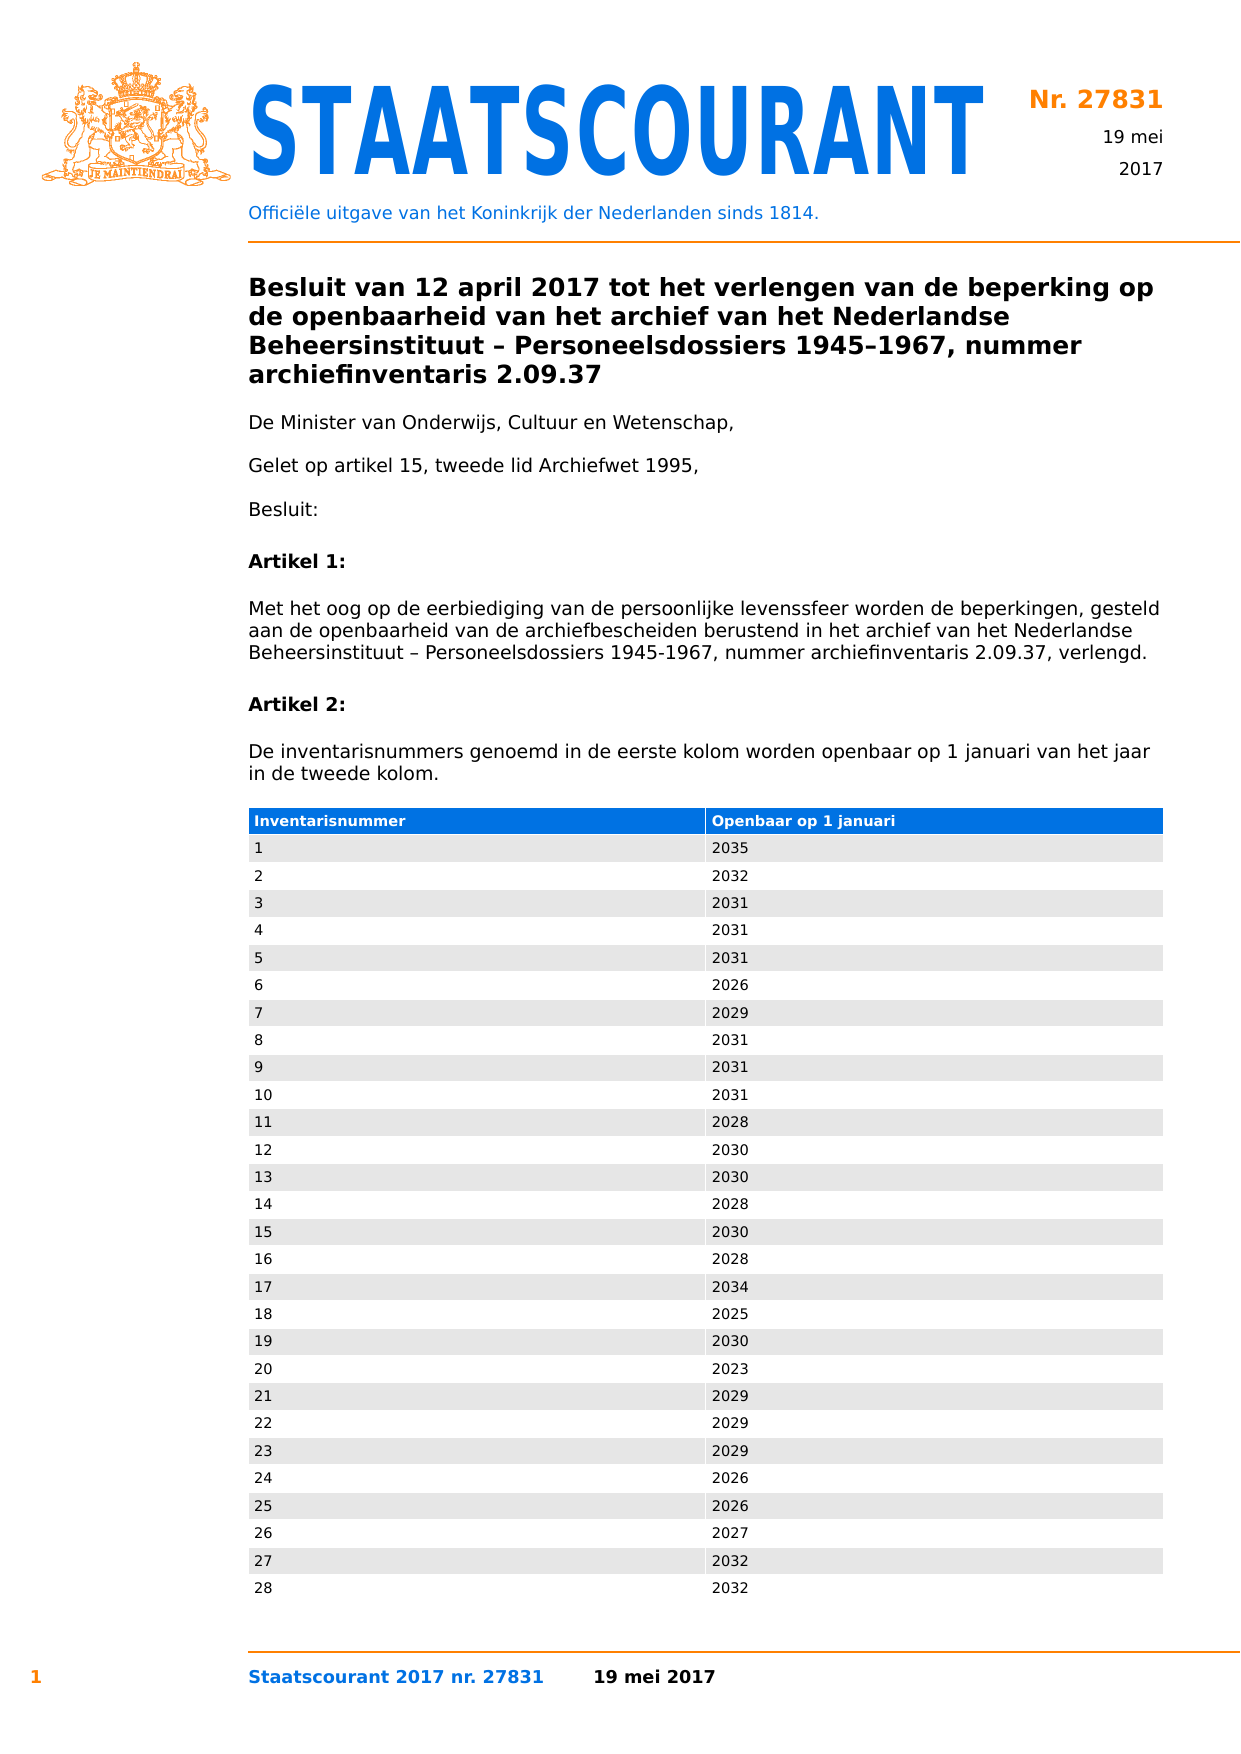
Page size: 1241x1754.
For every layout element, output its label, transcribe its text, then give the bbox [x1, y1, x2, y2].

table_cell 21 [249, 1383, 705, 1410]
table_cell 2027 [706, 1520, 1163, 1547]
subtitle Artikel 2: [248, 694, 1163, 716]
table_cell 10 [249, 1082, 705, 1108]
text Met het oog op de eerbiediging van de persoonlijke levenssfeer worden de beperkingen, gesteld aan de openbaarheid van de archiefbescheiden berustend in het archief van het Nederlandse Beheersinstituut – Personeelsdossiers 1945-1967, nummer archiefinventaris 2.09.37, verlengd. [248, 598, 1163, 664]
table_cell 2030 [706, 1137, 1163, 1163]
table_cell 20 [249, 1356, 705, 1382]
table_cell 23 [249, 1438, 705, 1464]
table_cell 2026 [706, 973, 1163, 999]
table_cell 2029 [706, 1383, 1163, 1410]
table_cell 6 [249, 973, 705, 999]
table_cell 14 [249, 1192, 705, 1218]
table_cell 16 [249, 1246, 705, 1273]
table_cell 2032 [706, 863, 1163, 889]
table_cell Officiële uitgave van het Koninkrijk der Nederlanden sinds 1814. [248, 203, 1240, 241]
table_cell 2028 [706, 1109, 1163, 1136]
text De Minister van Onderwijs, Cultuur en Wetenschap, [248, 412, 1163, 433]
table_cell 2030 [706, 1219, 1163, 1245]
picture [41, 62, 231, 186]
table_cell 2025 [706, 1301, 1163, 1327]
table_cell 27 [249, 1548, 705, 1574]
table_cell 2029 [706, 1000, 1163, 1026]
table_header Nr. 27831 [998, 62, 1240, 121]
table_cell 2 [249, 863, 705, 889]
table_cell 9 [249, 1055, 705, 1081]
table_cell 8 [249, 1027, 705, 1053]
text Besluit: [248, 499, 1163, 521]
table_cell 2023 [706, 1356, 1163, 1382]
table_header Inventarisnummer [249, 808, 705, 834]
table_header STAATSCOURANT [248, 62, 998, 203]
table_cell 2030 [706, 1164, 1163, 1191]
table_cell 7 [249, 1000, 705, 1026]
table_cell 2026 [706, 1493, 1163, 1519]
table_cell 5 [249, 945, 705, 971]
table_cell 2031 [706, 918, 1163, 944]
text De inventarisnummers genoemd in de eerste kolom worden openbaar op 1 januari van het jaar in de tweede kolom. [248, 741, 1163, 785]
table_cell 19 mei [998, 121, 1240, 153]
table_cell 2029 [706, 1411, 1163, 1437]
table_cell 2028 [706, 1192, 1163, 1218]
table_cell 12 [249, 1137, 705, 1163]
table_cell 2026 [706, 1466, 1163, 1492]
table_cell 1 [249, 835, 705, 862]
table_cell 25 [249, 1493, 705, 1519]
table_cell 15 [249, 1219, 705, 1245]
table_cell 2031 [706, 1027, 1163, 1053]
table_cell 3 [249, 890, 705, 917]
table_cell 26 [249, 1520, 705, 1547]
table_cell 22 [249, 1411, 705, 1437]
text Gelet op artikel 15, tweede lid Archiefwet 1995, [248, 455, 1163, 477]
table_cell 2031 [706, 1082, 1163, 1108]
subtitle Artikel 1: [248, 551, 1163, 573]
table_header Openbaar op 1 januari [706, 808, 1163, 834]
table_cell 2031 [706, 945, 1163, 971]
table_cell 2028 [706, 1246, 1163, 1273]
table_cell 24 [249, 1466, 705, 1492]
table_cell 28 [249, 1575, 705, 1601]
table_cell 2030 [706, 1329, 1163, 1355]
subtitle Besluit van 12 april 2017 tot het verlengen van de beperking op de openbaarheid van het archief van het Nederlandse Beheersinstituut – Personeelsdossiers 1945–1967, nummer archiefinventaris 2.09.37 [248, 273, 1163, 390]
table_cell 2032 [706, 1575, 1163, 1601]
table_cell 2032 [706, 1548, 1163, 1574]
table_cell 2034 [706, 1274, 1163, 1300]
table_cell 11 [249, 1109, 705, 1136]
table_cell 2035 [706, 835, 1163, 862]
table_cell 2031 [706, 890, 1163, 917]
table_cell 13 [249, 1164, 705, 1191]
table_header [25, 62, 248, 241]
table_cell 2017 [998, 153, 1240, 203]
table_cell 2031 [706, 1055, 1163, 1081]
table_cell 2029 [706, 1438, 1163, 1464]
table_cell 18 [249, 1301, 705, 1327]
table_cell 19 [249, 1329, 705, 1355]
table_cell 4 [249, 918, 705, 944]
table_cell 17 [249, 1274, 705, 1300]
